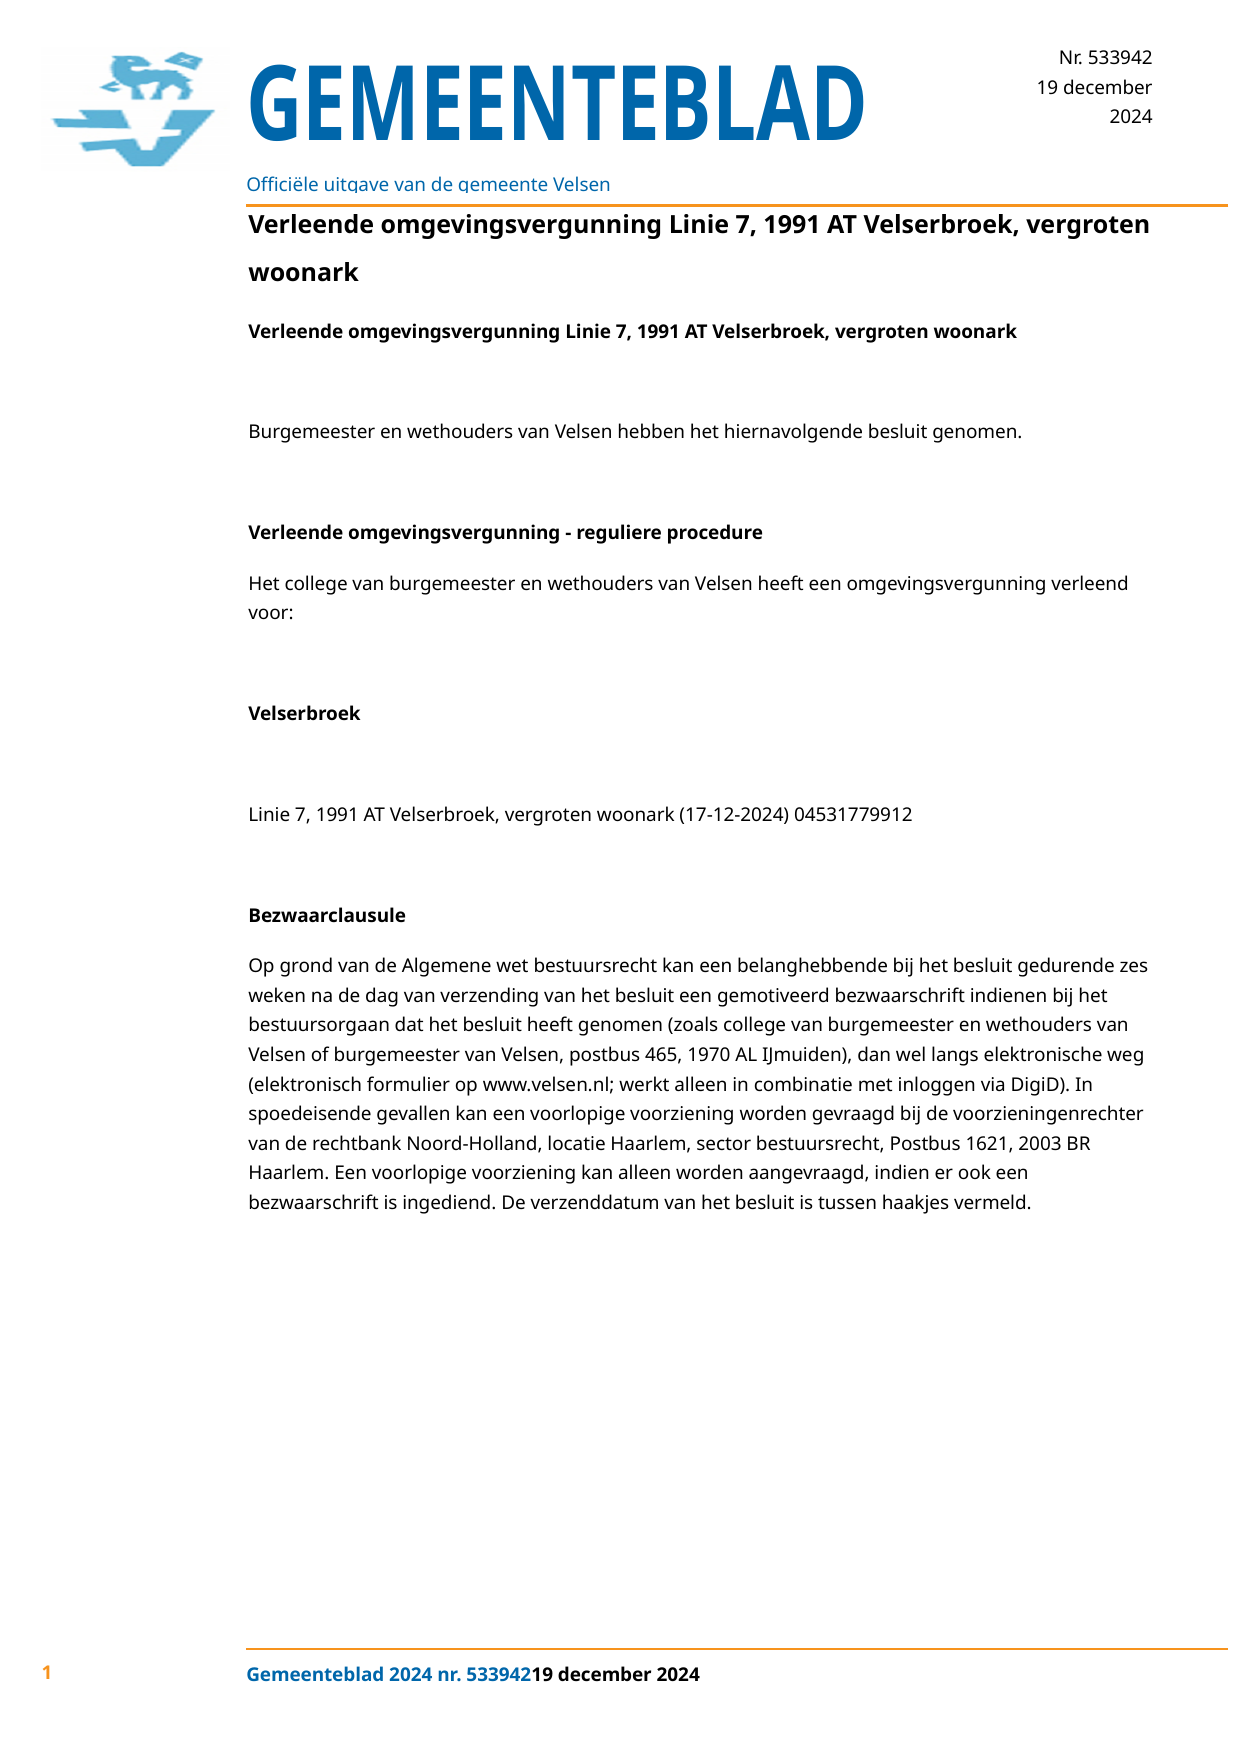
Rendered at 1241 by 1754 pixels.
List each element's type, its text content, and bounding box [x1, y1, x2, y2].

picture [41, 47, 231, 172]
text Verleende omgevingsvergunning Linie 7, 1991 AT Velserbroek, vergroten woonark [248, 207, 1152, 288]
text Verleende omgevingsvergunning Linie 7, 1991 AT Velserbroek, vergroten woonark [248, 318, 1152, 344]
text Op grond van de Algemene wet bestuursrecht kan een belanghebbende bij het besluit gedurende zes weken na de dag van verzending van het besluit een gemotiveerd bezwaarschrift indienen bij het bestuursorgaan dat het besluit heeft genomen (zoals college van burgemeester en wethouders van Velsen of burgemeester van Velsen, postbus 465, 1970 AL IJmuiden), dan wel langs elektronische weg (elektronisch formulier op www.velsen.nl; werkt alleen in combinatie met inloggen via DigiD). In spoedeisende gevallen kan een voorlopige voorziening worden gevraagd bij de voorzieningenrechter van de rechtbank Noord-Holland, locatie Haarlem, sector bestuursrecht, Postbus 1621, 2003 BR Haarlem. Een voorlopige voorziening kan alleen worden aangevraagd, indien er ook een bezwaarschrift is ingediend. De verzenddatum van het besluit is tussen haakjes vermeld. [248, 952, 1152, 1215]
text Velserbroek [248, 700, 1152, 726]
text Bezwaarclausule [248, 902, 1152, 928]
text Burgemeester en wethouders van Velsen hebben het hiernavolgende besluit genomen. [248, 419, 1152, 444]
text Verleende omgevingsvergunning - reguliere procedure [248, 519, 1152, 545]
text Het college van burgemeester en wethouders van Velsen heeft een omgevingsvergunning verleend voor: [248, 570, 1152, 625]
text Linie 7, 1991 AT Velserbroek, vergroten woonark (17-12-2024) 04531779912 [248, 801, 1152, 827]
